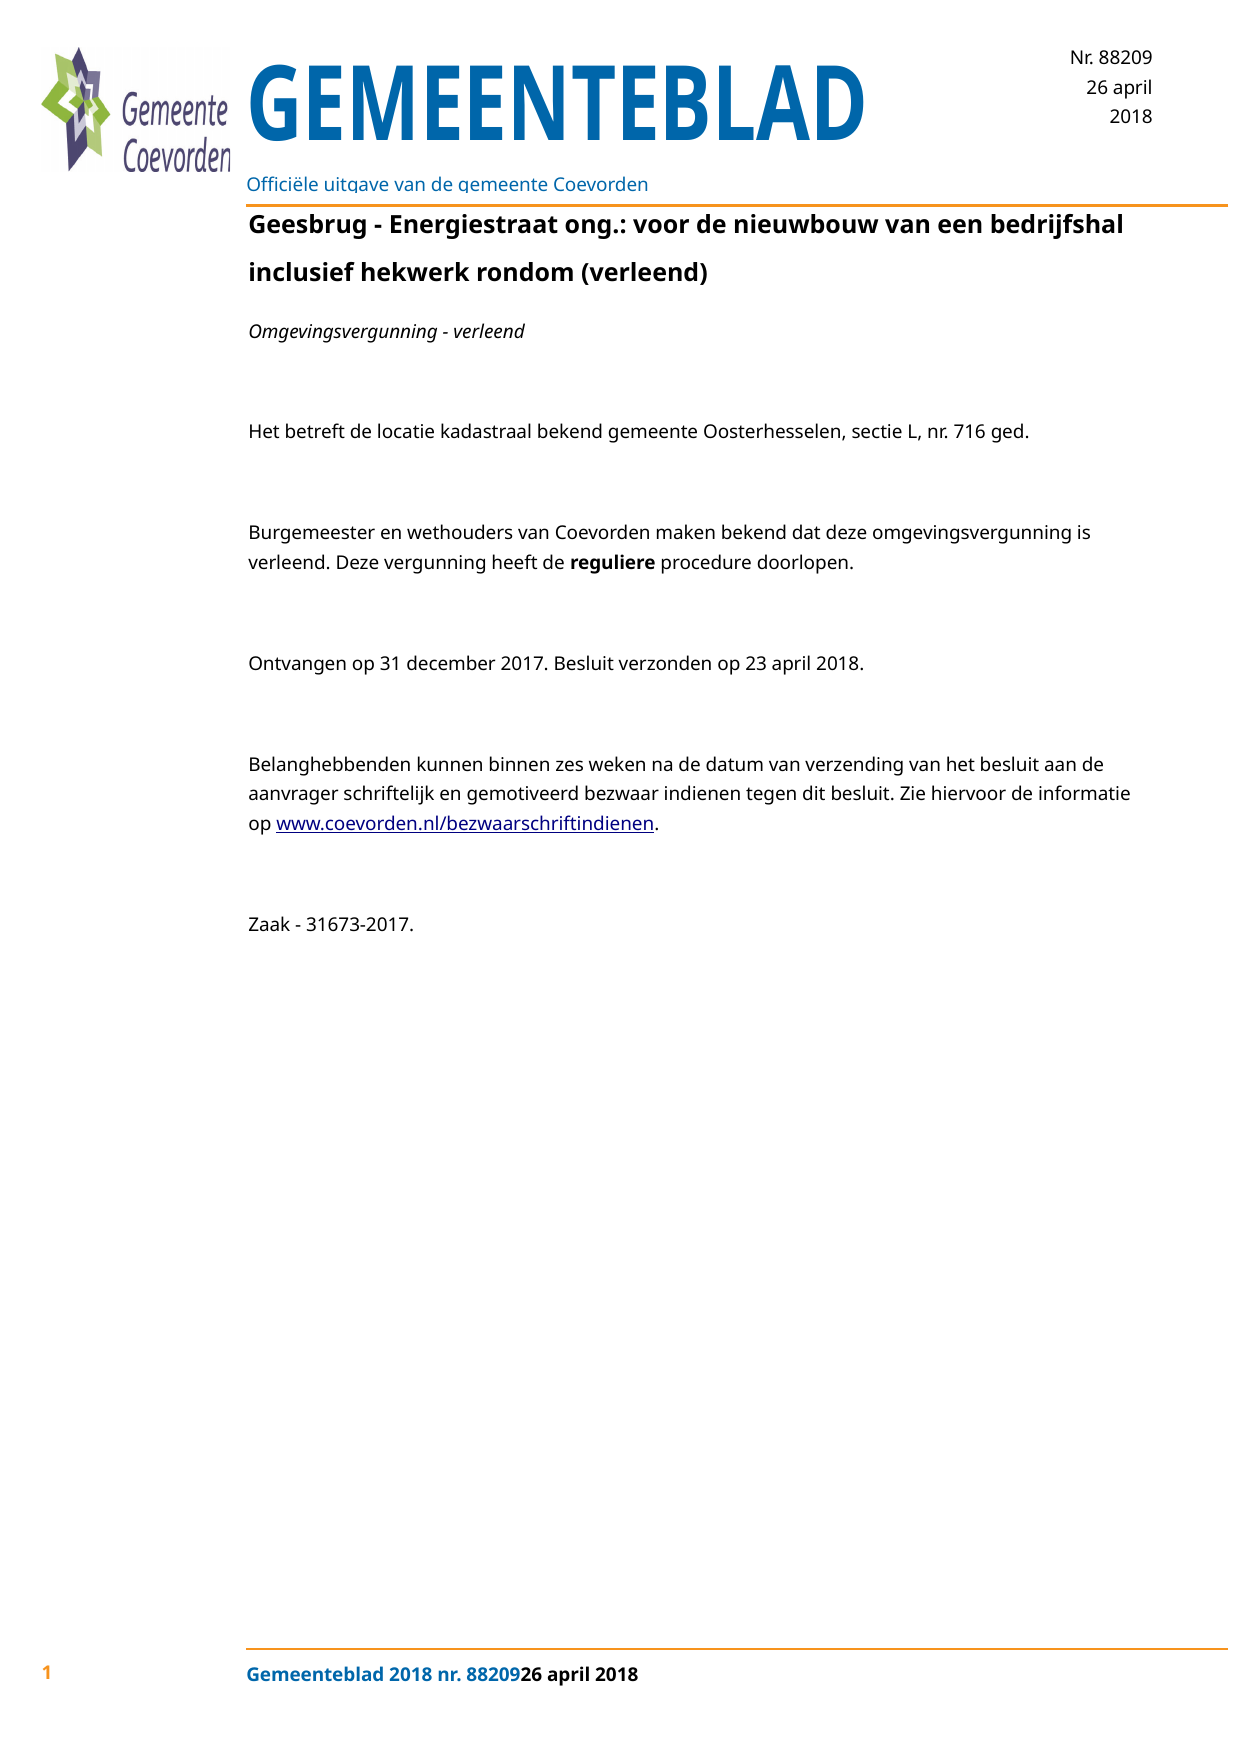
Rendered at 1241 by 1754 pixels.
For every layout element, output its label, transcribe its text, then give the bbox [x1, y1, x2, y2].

text Burgemeester en wethouders van Coevorden maken bekend dat deze omgevingsvergunning is verleend. Deze vergunning heeft de reguliere procedure doorlopen. [248, 519, 1152, 575]
text Het betreft de locatie kadastraal bekend gemeente Oosterhesselen, sectie L, nr. 716 ged. [248, 419, 1152, 444]
text Omgevingsvergunning - verleend [248, 318, 1152, 344]
text Belanghebbenden kunnen binnen zes weken na de datum van verzending van het besluit aan de aanvrager schriftelijk en gemotiveerd bezwaar indienen tegen dit besluit. Zie hiervoor de informatie op www.coevorden.nl/bezwaarschriftindienen. [248, 751, 1152, 836]
text Zaak - 31673-2017. [248, 911, 1152, 937]
picture [41, 47, 231, 172]
text Ontvangen op 31 december 2017. Besluit verzonden op 23 april 2018. [248, 650, 1152, 676]
text Geesbrug - Energiestraat ong.: voor de nieuwbouw van een bedrijfshal inclusief hekwerk rondom (verleend) [248, 207, 1152, 288]
